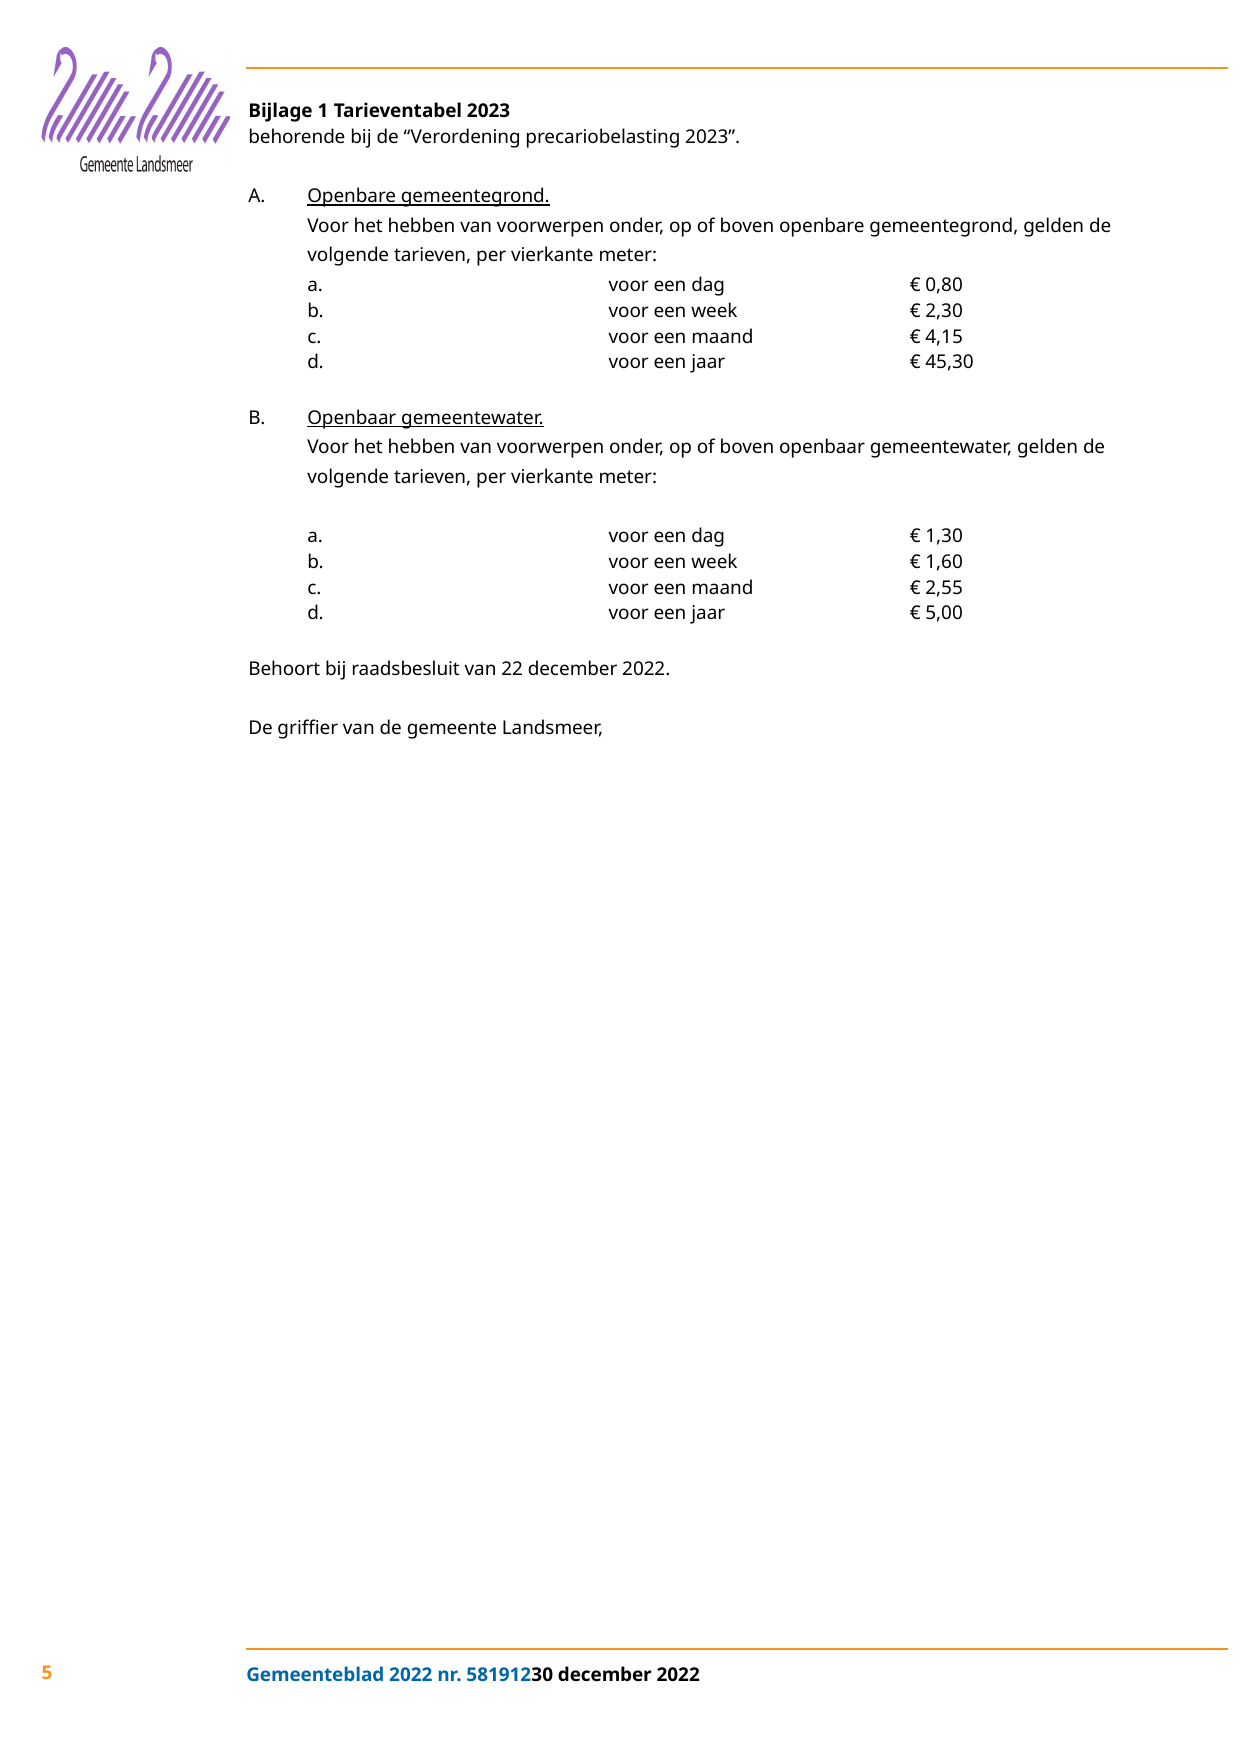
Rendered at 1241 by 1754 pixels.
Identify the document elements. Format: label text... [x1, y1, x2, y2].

table_cell voor een maand [608, 323, 909, 348]
table_cell voor een jaar [608, 349, 909, 374]
text Bijlage 1 Tarieventabel 2023 [248, 95, 1152, 123]
table_cell d. [307, 600, 608, 625]
text De griffier van de gemeente Landsmeer, [248, 714, 1152, 740]
table_cell € 2,55 [910, 574, 1211, 599]
table_cell d. [307, 349, 608, 374]
table_cell c. [307, 574, 608, 599]
table_header voor een dag [608, 271, 909, 297]
list Openbaar gemeentewater. [248, 404, 1152, 430]
table_header voor een dag [608, 523, 909, 548]
list Voor het hebben van voorwerpen onder, op of boven openbaar gemeentewater, gelden de volgende tarieven, per vierkante meter: [248, 433, 1152, 489]
table_header € 0,80 [910, 271, 1211, 297]
table_cell voor een week [608, 297, 909, 323]
table_cell € 1,60 [910, 548, 1211, 574]
text Behoort bij raadsbesluit van 22 december 2022. [248, 655, 1152, 681]
table_cell € 5,00 [910, 600, 1211, 625]
table_header a. [307, 523, 608, 548]
picture [41, 47, 231, 172]
table_header a. [307, 271, 608, 297]
text behorende bij de “Verordening precariobelasting 2023”. [248, 123, 1152, 149]
table_header € 1,30 [910, 523, 1211, 548]
list Openbare gemeentegrond. [248, 182, 1152, 208]
table_cell b. [307, 297, 608, 323]
table_cell € 4,15 [910, 323, 1211, 348]
list Voor het hebben van voorwerpen onder, op of boven openbare gemeentegrond, gelden de volgende tarieven, per vierkante meter: [248, 212, 1152, 267]
table_cell voor een week [608, 548, 909, 574]
table_cell voor een jaar [608, 600, 909, 625]
table_cell c. [307, 323, 608, 348]
table_cell voor een maand [608, 574, 909, 599]
table_cell € 45,30 [910, 349, 1211, 374]
table_cell € 2,30 [910, 297, 1211, 323]
table_cell b. [307, 548, 608, 574]
